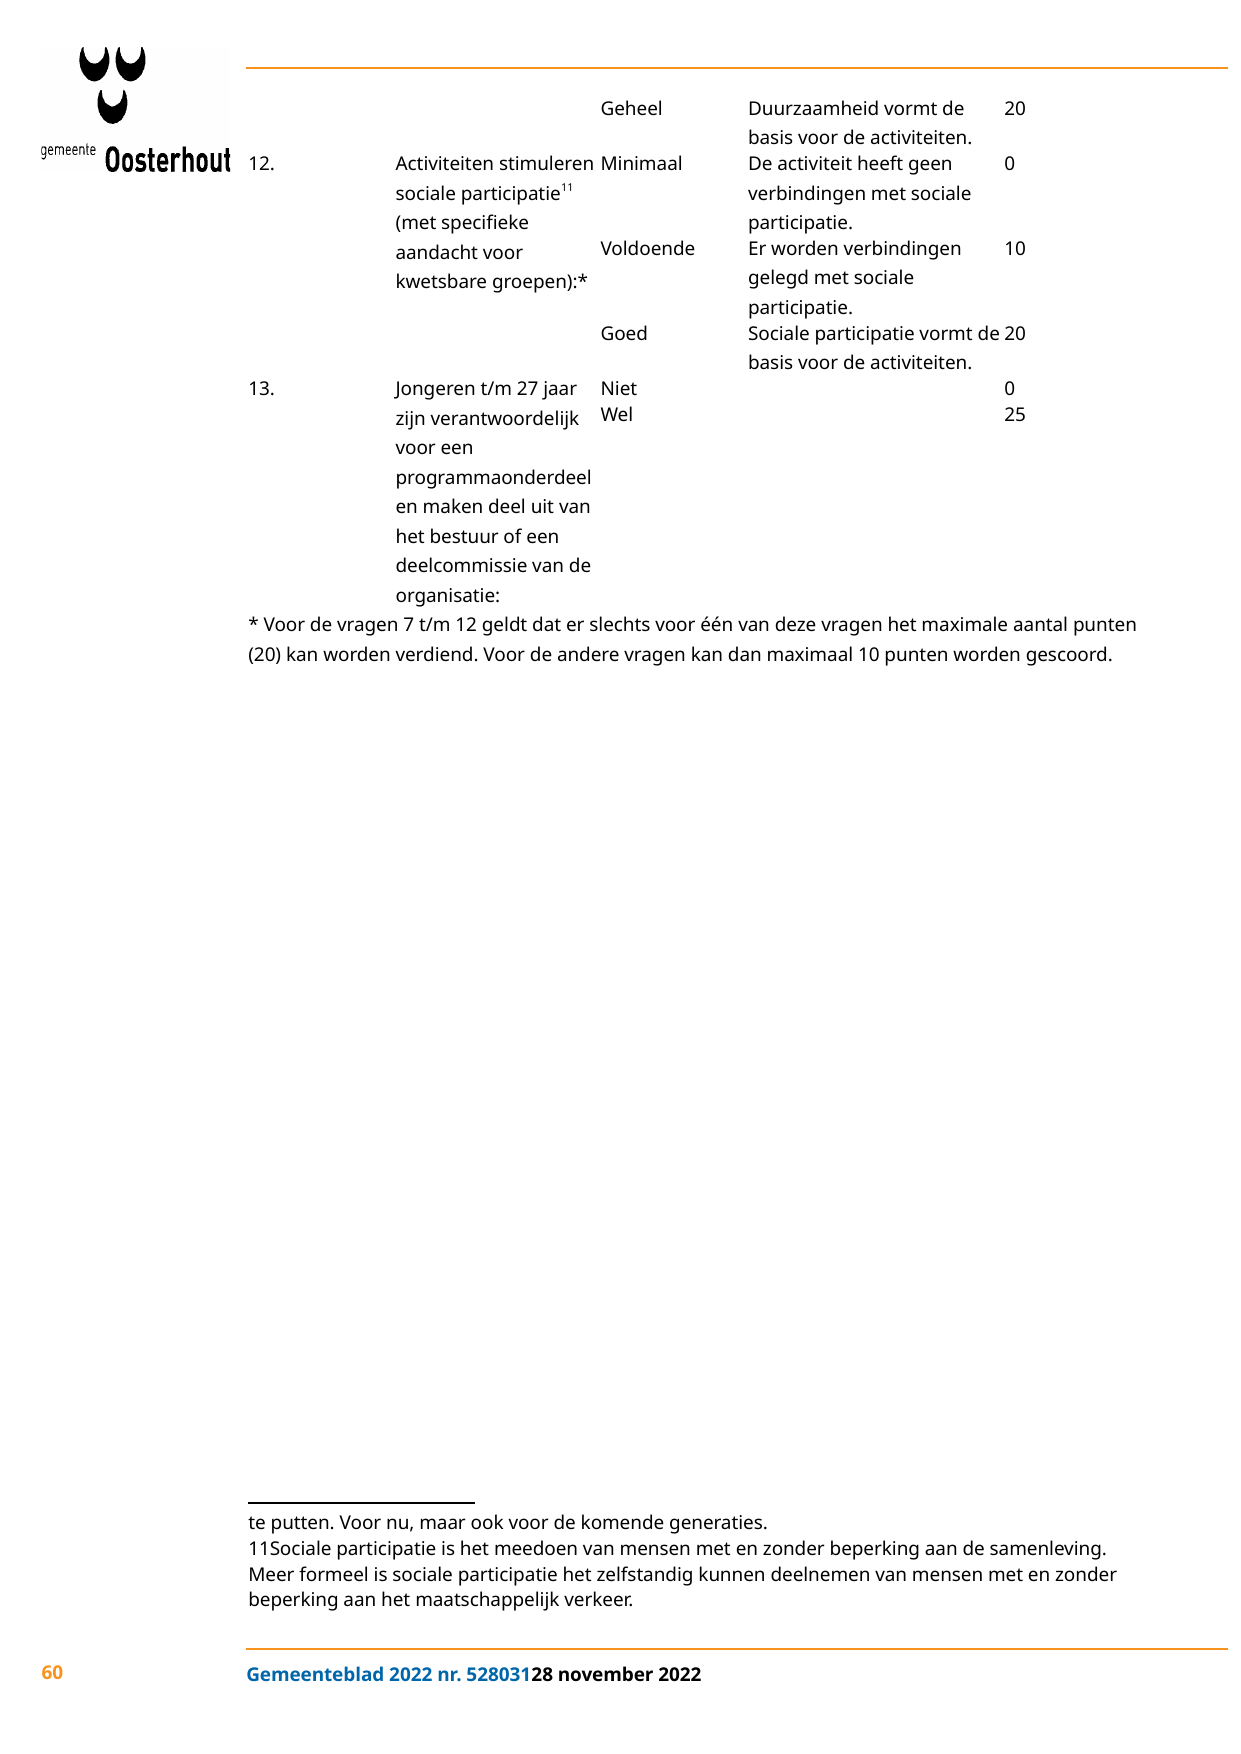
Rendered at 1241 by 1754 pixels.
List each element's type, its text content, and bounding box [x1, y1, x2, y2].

table_cell [748, 375, 1004, 401]
table_cell Wel [600, 401, 748, 608]
table_cell 0 [1004, 150, 1152, 235]
table_cell 12. [248, 150, 395, 375]
table_cell Goed [600, 320, 748, 375]
table_cell 0 [1004, 375, 1152, 401]
table_cell 20 [1004, 320, 1152, 375]
table_cell De activiteit heeft geen verbindingen met sociale participatie. [748, 150, 1004, 235]
table_cell 20 [1004, 95, 1152, 150]
table_cell Er worden verbindingen gelegd met sociale participatie. [748, 235, 1004, 320]
table_cell Geheel [600, 95, 748, 150]
table_cell 25 [1004, 401, 1152, 608]
table_cell Voldoende [600, 235, 748, 320]
text * Voor de vragen 7 t/m 12 geldt dat er slechts voor één van deze vragen het maximale aantal punten (20) kan worden verdiend. Voor de andere vragen kan dan maximaal 10 punten worden gescoord. [248, 611, 1152, 667]
table_cell Sociale participatie vormt de basis voor de activiteiten. [748, 320, 1004, 375]
table_cell 13. [248, 375, 395, 608]
table_cell Activiteiten stimuleren sociale participatie (met specifieke aandacht voor kwetsbare groepen):* [395, 150, 600, 375]
table_cell Jongeren t/m 27 jaar zijn verantwoordelijk voor een programmaonderdeel en maken deel uit van het bestuur of een deelcommissie van de organisatie: [395, 375, 600, 608]
table_cell Niet [600, 375, 748, 401]
table_cell Minimaal [600, 150, 748, 235]
picture [41, 47, 231, 172]
table_cell Duurzaamheid vormt de basis voor de activiteiten. [748, 95, 1004, 150]
table_cell [748, 401, 1004, 608]
table_cell [248, 95, 395, 150]
table_cell [395, 95, 600, 150]
table_cell 10 [1004, 235, 1152, 320]
